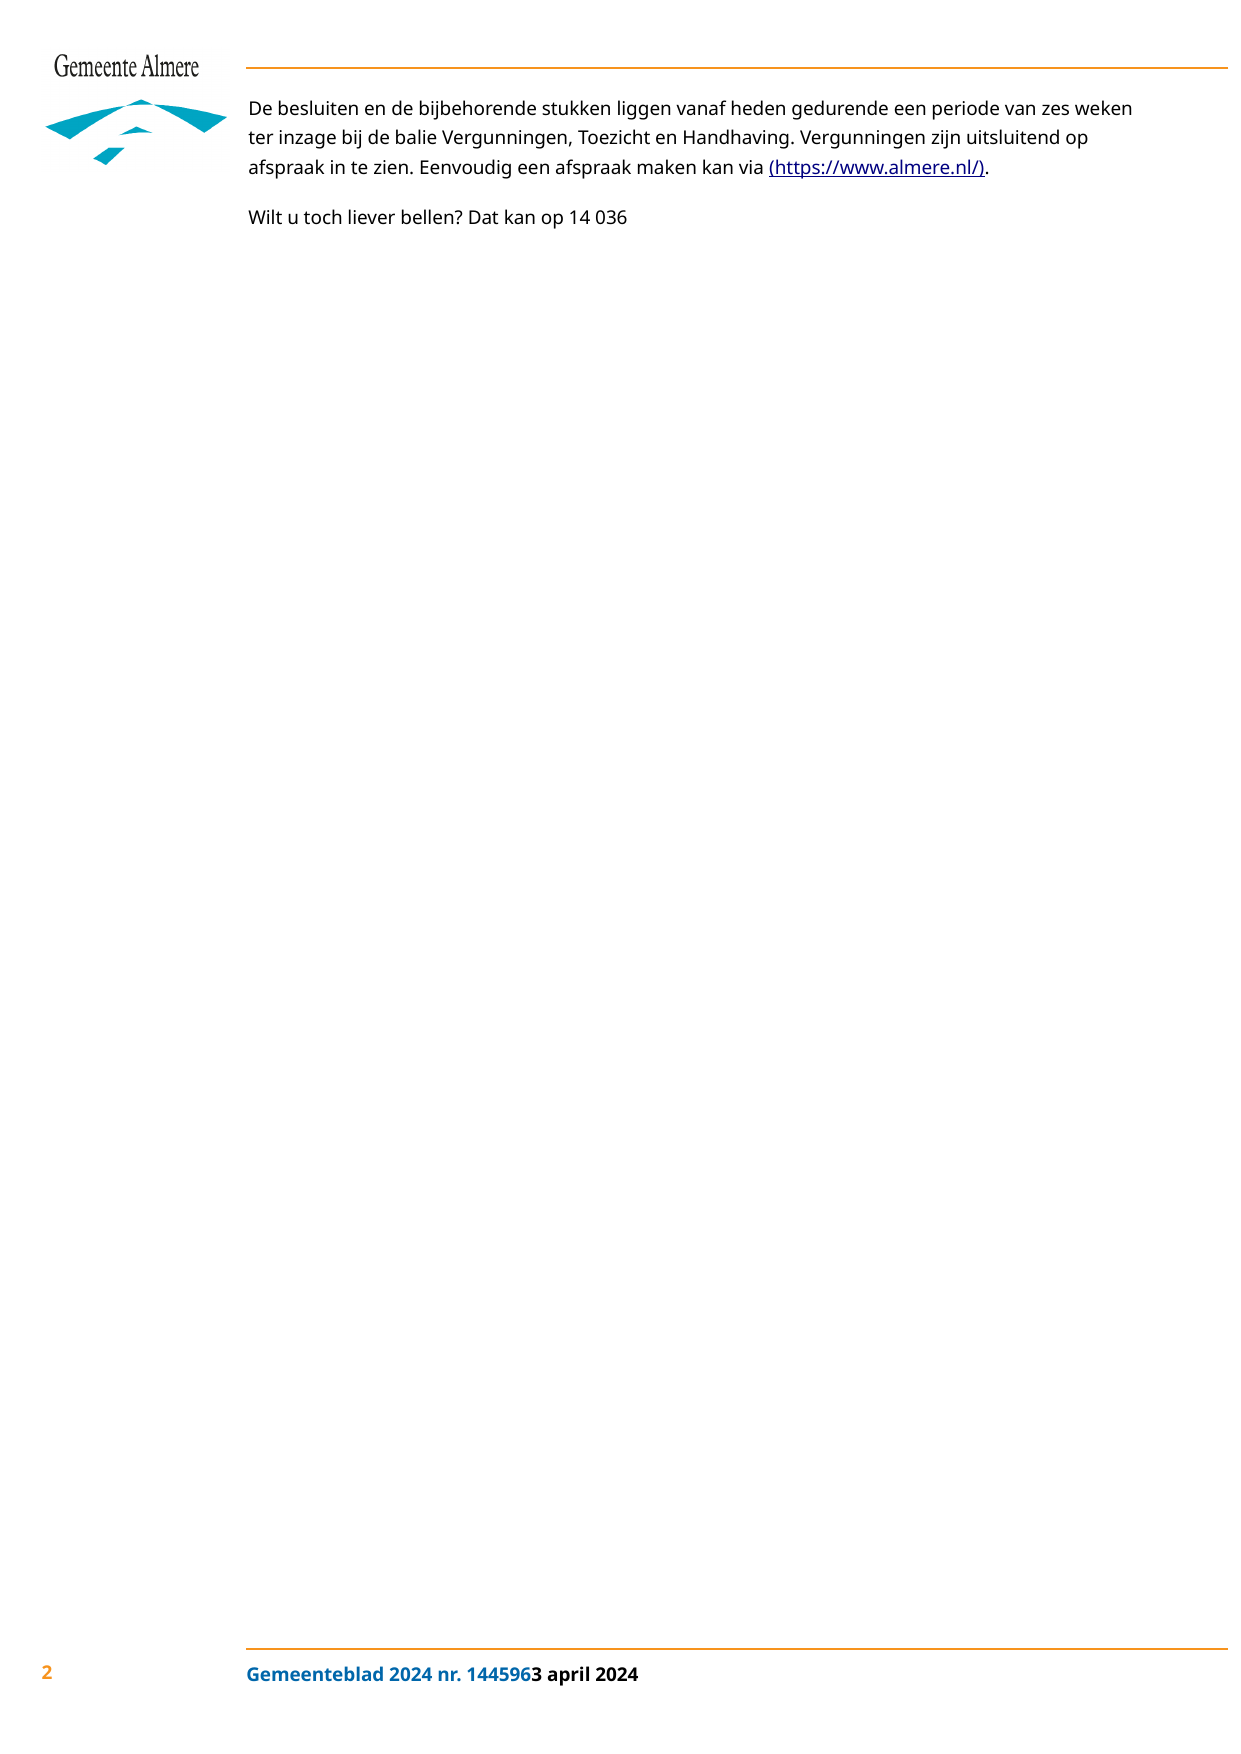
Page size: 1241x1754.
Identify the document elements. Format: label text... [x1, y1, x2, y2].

picture [41, 47, 231, 172]
text De besluiten en de bijbehorende stukken liggen vanaf heden gedurende een periode van zes weken ter inzage bij de balie Vergunningen, Toezicht en Handhaving. Vergunningen zijn uitsluitend op afspraak in te zien. Eenvoudig een afspraak maken kan via (https://www.almere.nl/). [248, 95, 1152, 180]
text Wilt u toch liever bellen? Dat kan op 14 036 [248, 204, 1152, 230]
